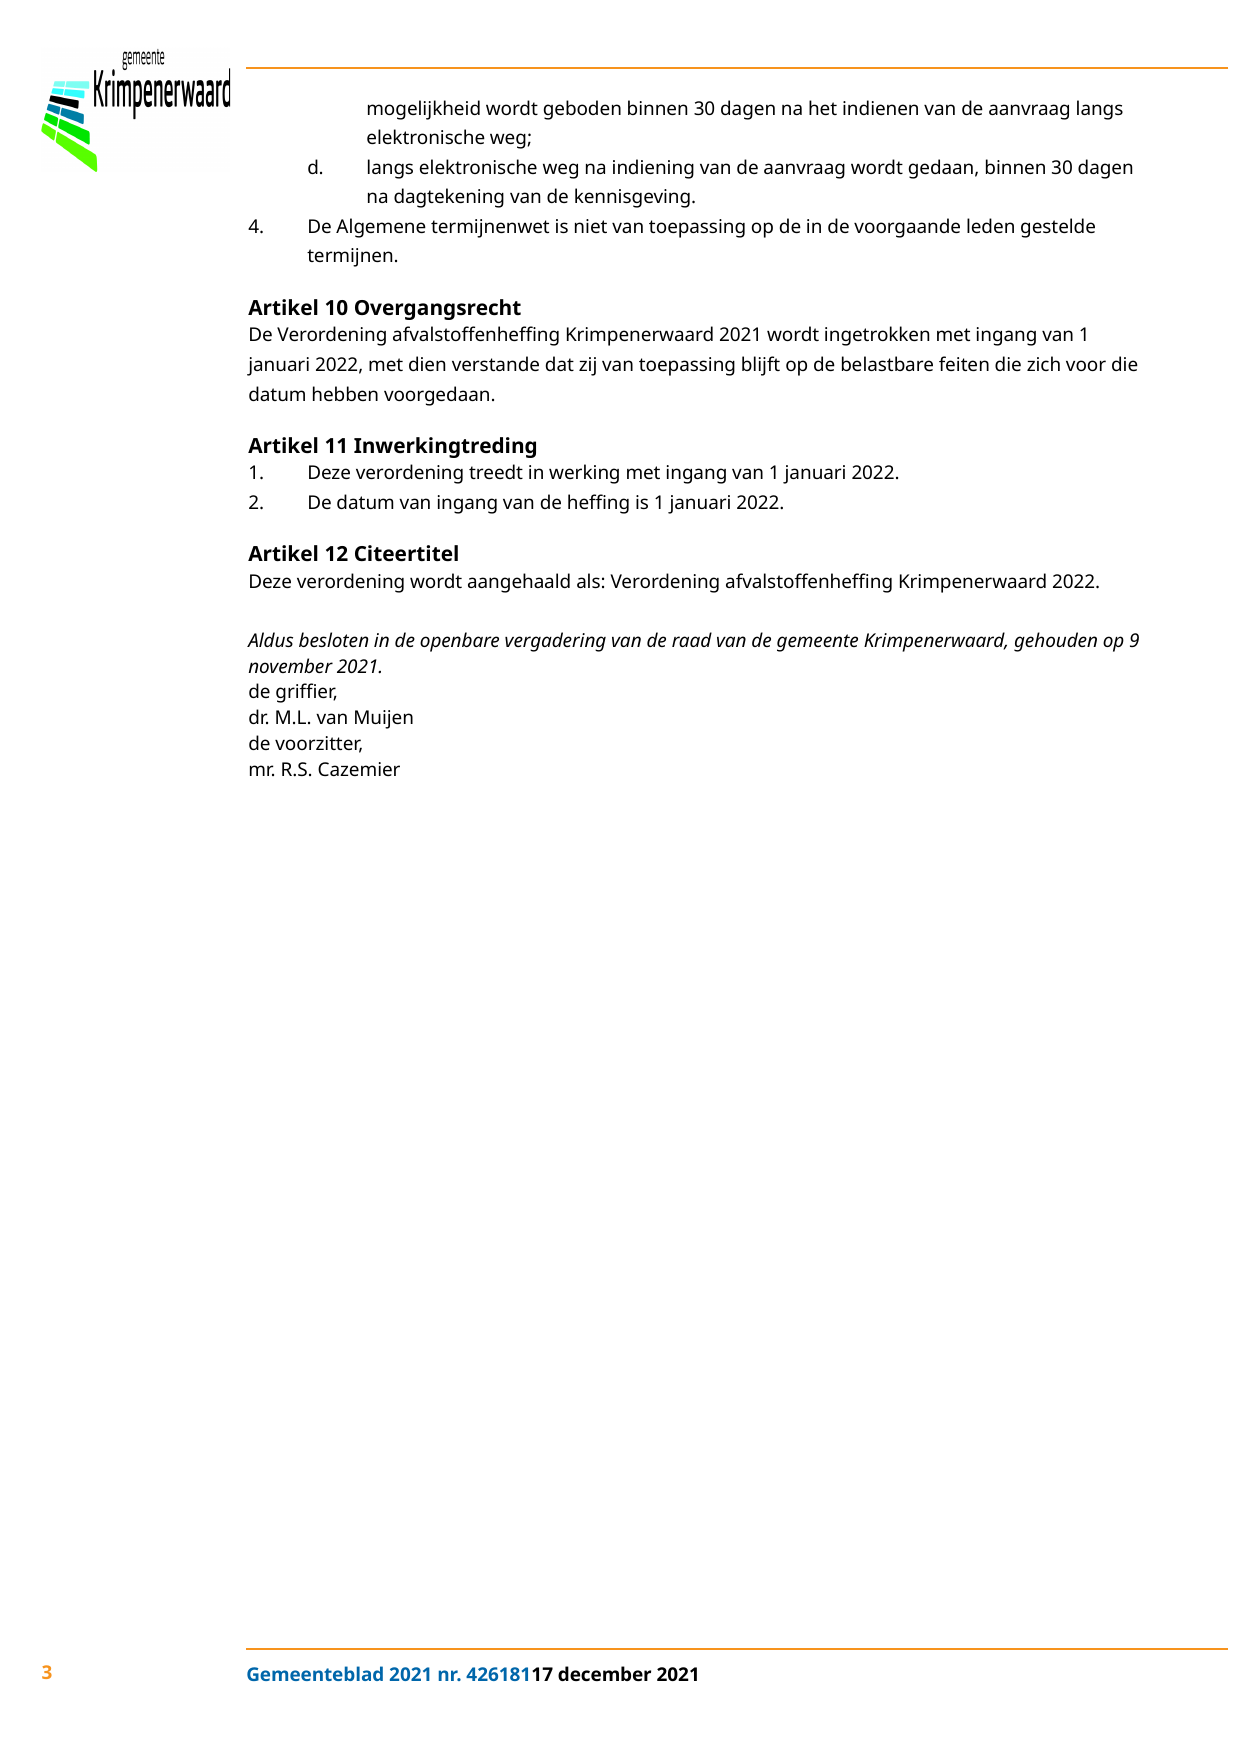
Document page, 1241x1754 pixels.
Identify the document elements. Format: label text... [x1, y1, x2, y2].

list Deze verordening treedt in werking met ingang van 1 januari 2022. [248, 459, 1152, 485]
list De Algemene termijnenwet is niet van toepassing op de in de voorgaande leden gestelde termijnen. [248, 213, 1152, 268]
text mr. R.S. Cazemier [248, 756, 1152, 782]
text Deze verordening wordt aangehaald als: Verordening afvalstoffenheffing Krimpenerwaard 2022. [248, 568, 1152, 594]
picture [41, 47, 231, 172]
text Artikel 12 Citeertitel [248, 539, 1152, 568]
text Artikel 11 Inwerkingtreding [248, 431, 1152, 459]
list langs elektronische weg na indiening van de aanvraag wordt gedaan, binnen 30 dagen na dagtekening van de kennisgeving. [307, 154, 1152, 209]
text Aldus besloten in de openbare vergadering van de raad van de gemeente Krimpenerwaard, gehouden op 9 november 2021. [248, 627, 1152, 679]
text de griffier, [248, 679, 1152, 704]
text de voorzitter, [248, 730, 1152, 756]
list De datum van ingang van de heffing is 1 januari 2022. [248, 489, 1152, 515]
text Artikel 10 Overgangsrecht [248, 293, 1152, 322]
text dr. M.L. van Muijen [248, 704, 1152, 730]
list mogelijkheid wordt geboden binnen 30 dagen na het indienen van de aanvraag langs elektronische weg; [307, 95, 1152, 150]
text De Verordening afvalstoffenheffing Krimpenerwaard 2021 wordt ingetrokken met ingang van 1 januari 2022, met dien verstande dat zij van toepassing blijft op de belastbare feiten die zich voor die datum hebben voorgedaan. [248, 322, 1152, 406]
